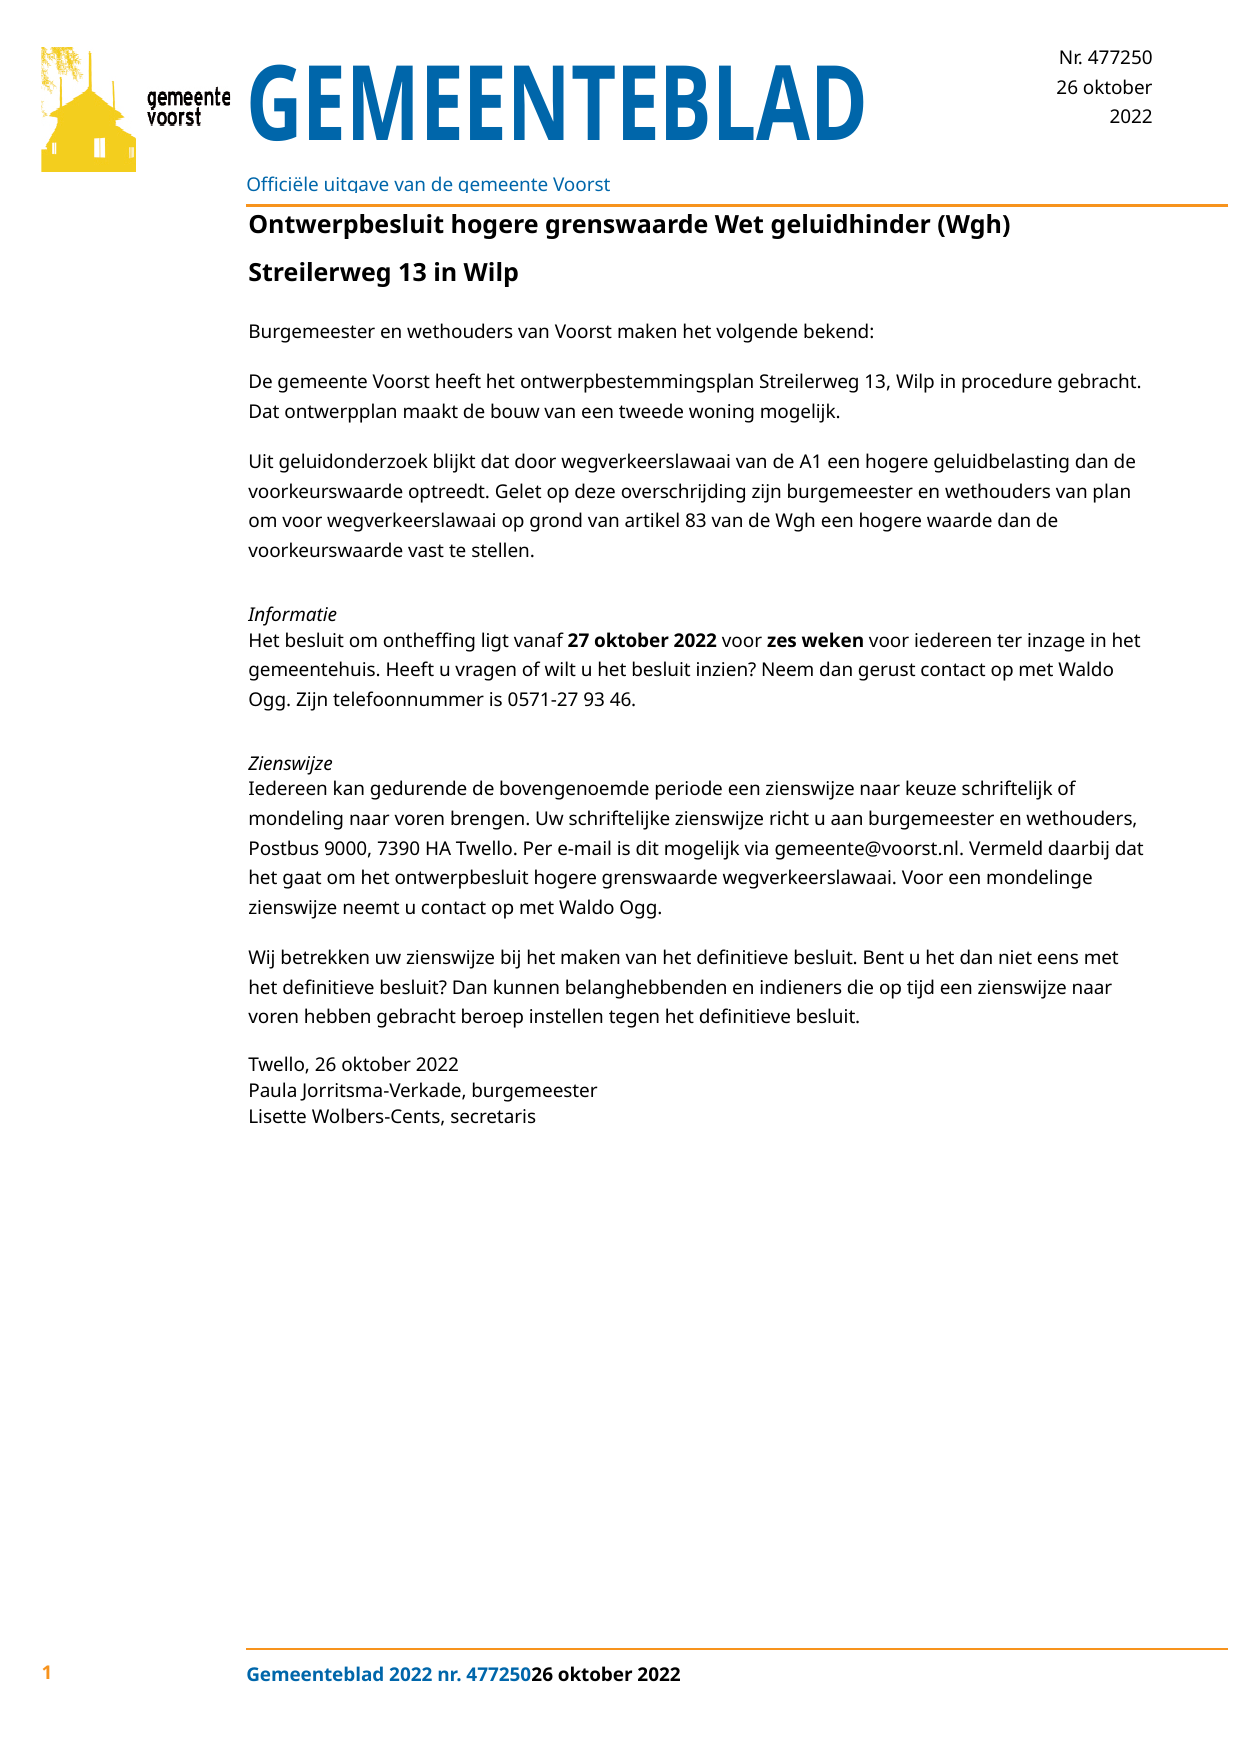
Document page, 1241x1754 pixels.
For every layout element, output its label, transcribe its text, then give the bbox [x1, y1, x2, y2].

text Ontwerpbesluit hogere grenswaarde Wet geluidhinder (Wgh) Streilerweg 13 in Wilp [248, 207, 1152, 288]
text Het besluit om ontheffing ligt vanaf 27 oktober 2022 voor zes weken voor iedereen ter inzage in het gemeentehuis. Heeft u vragen of wilt u het besluit inzien? Neem dan gerust contact op met Waldo Ogg. Zijn telefoonnummer is 0571-27 93 46. [248, 627, 1152, 712]
text Paula Jorritsma-Verkade, burgemeester [248, 1077, 1152, 1103]
text Burgemeester en wethouders van Voorst maken het volgende bekend: [248, 318, 1152, 344]
text De gemeente Voorst heeft het ontwerpbestemmingsplan Streilerweg 13, Wilp in procedure gebracht. Dat ontwerpplan maakt de bouw van een tweede woning mogelijk. [248, 368, 1152, 424]
text Twello, 26 oktober 2022 [248, 1051, 1152, 1077]
text Informatie [248, 601, 1152, 627]
text Lisette Wolbers-Cents, secretaris [248, 1103, 1152, 1128]
text Wij betrekken uw zienswijze bij het maken van het definitieve besluit. Bent u het dan niet eens met het definitieve besluit? Dan kunnen belanghebbenden en indieners die op tijd een zienswijze naar voren hebben gebracht beroep instellen tegen het definitieve besluit. [248, 944, 1152, 1029]
text Iedereen kan gedurende de bovengenoemde periode een zienswijze naar keuze schriftelijk of mondeling naar voren brengen. Uw schriftelijke zienswijze richt u aan burgemeester en wethouders, Postbus 9000, 7390 HA Twello. Per e-mail is dit mogelijk via gemeente@voorst.nl. Vermeld daarbij dat het gaat om het ontwerpbesluit hogere grenswaarde wegverkeerslawaai. Voor een mondelinge zienswijze neemt u contact op met Waldo Ogg. [248, 776, 1152, 920]
text Zienswijze [248, 750, 1152, 776]
picture [41, 47, 231, 172]
text Uit geluidonderzoek blijkt dat door wegverkeerslawaai van de A1 een hogere geluidbelasting dan de voorkeurswaarde optreedt. Gelet op deze overschrijding zijn burgemeester en wethouders van plan om voor wegverkeerslawaai op grond van artikel 83 van de Wgh een hogere waarde dan de voorkeurswaarde vast te stellen. [248, 448, 1152, 563]
